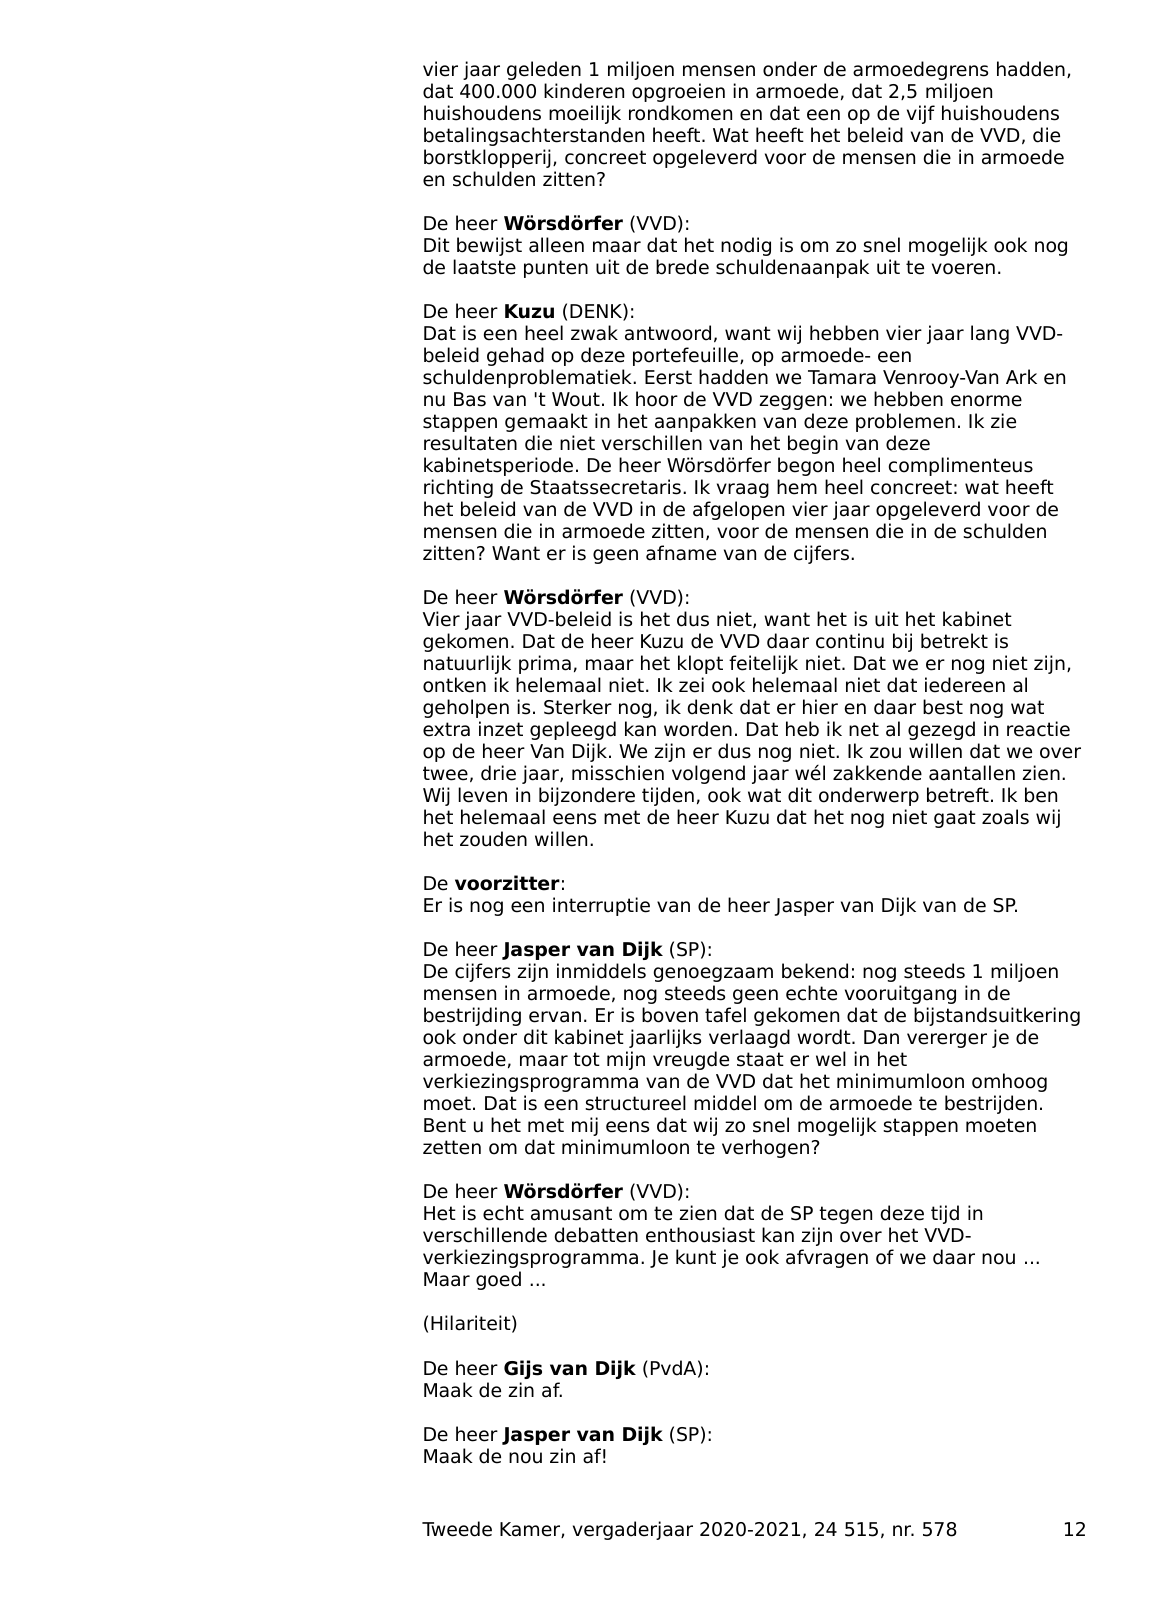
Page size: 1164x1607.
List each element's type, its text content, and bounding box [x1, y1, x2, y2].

text Dit bewijst alleen maar dat het nodig is om zo snel mogelijk ook nog de laatste punten uit de brede schuldenaanpak uit te voeren. [422, 235, 1087, 279]
text Vier jaar VVD-beleid is het dus niet, want het is uit het kabinet gekomen. Dat de heer Kuzu de VVD daar continu bij betrekt is natuurlijk prima, maar het klopt feitelijk niet. Dat we er nog niet zijn, ontken ik helemaal niet. Ik zei ook helemaal niet dat iedereen al geholpen is. Sterker nog, ik denk dat er hier en daar best nog wat extra inzet gepleegd kan worden. Dat heb ik net al gezegd in reactie op de heer Van Dijk. We zijn er dus nog niet. Ik zou willen dat we over twee, drie jaar, misschien volgend jaar wél zakkende aantallen zien. Wij leven in bijzondere tijden, ook wat dit onderwerp betreft. Ik ben het helemaal eens met de heer Kuzu dat het nog niet gaat zoals wij het zouden willen. [422, 609, 1087, 851]
text De heer Jasper van Dijk (SP): [422, 1424, 1087, 1446]
text De heer Gijs van Dijk (PvdA): [422, 1357, 1087, 1379]
text De heer Kuzu (DENK): [422, 301, 1087, 323]
text Dat is een heel zwak antwoord, want wij hebben vier jaar lang VVD-beleid gehad op deze portefeuille, op armoede- een schuldenproblematiek. Eerst hadden we Tamara Venrooy-Van Ark en nu Bas van 't Wout. Ik hoor de VVD zeggen: we hebben enorme stappen gemaakt in het aanpakken van deze problemen. Ik zie resultaten die niet verschillen van het begin van deze kabinetsperiode. De heer Wörsdörfer begon heel complimenteus richting de Staatssecretaris. Ik vraag hem heel concreet: wat heeft het beleid van de VVD in de afgelopen vier jaar opgeleverd voor de mensen die in armoede zitten, voor de mensen die in de schulden zitten? Want er is geen afname van de cijfers. [422, 323, 1087, 565]
text Het is echt amusant om te zien dat de SP tegen deze tijd in verschillende debatten enthousiast kan zijn over het VVD-verkiezingsprogramma. Je kunt je ook afvragen of we daar nou ... Maar goed ... [422, 1203, 1087, 1291]
text De heer Wörsdörfer (VVD): [422, 213, 1087, 235]
text Maak de zin af. [422, 1379, 1087, 1401]
text De cijfers zijn inmiddels genoegzaam bekend: nog steeds 1 miljoen mensen in armoede, nog steeds geen echte vooruitgang in de bestrijding ervan. Er is boven tafel gekomen dat de bijstandsuitkering ook onder dit kabinet jaarlijks verlaagd wordt. Dan vererger je de armoede, maar tot mijn vreugde staat er wel in het verkiezingsprogramma van de VVD dat het minimumloon omhoog moet. Dat is een structureel middel om de armoede te bestrijden. Bent u het met mij eens dat wij zo snel mogelijk stappen moeten zetten om dat minimumloon te verhogen? [422, 961, 1087, 1159]
text De heer Wörsdörfer (VVD): [422, 1181, 1087, 1203]
text Maak de nou zin af! [422, 1446, 1087, 1468]
text vier jaar geleden 1 miljoen mensen onder de armoedegrens hadden, dat 400.000 kinderen opgroeien in armoede, dat 2,5 miljoen huishoudens moeilijk rondkomen en dat een op de vijf huishoudens betalingsachterstanden heeft. Wat heeft het beleid van de VVD, die borstklopperij, concreet opgeleverd voor de mensen die in armoede en schulden zitten? [422, 59, 1087, 191]
text (Hilariteit) [422, 1313, 1087, 1335]
text De heer Wörsdörfer (VVD): [422, 587, 1087, 609]
text De voorzitter: [422, 873, 1087, 895]
text Er is nog een interruptie van de heer Jasper van Dijk van de SP. [422, 895, 1087, 917]
text De heer Jasper van Dijk (SP): [422, 939, 1087, 961]
